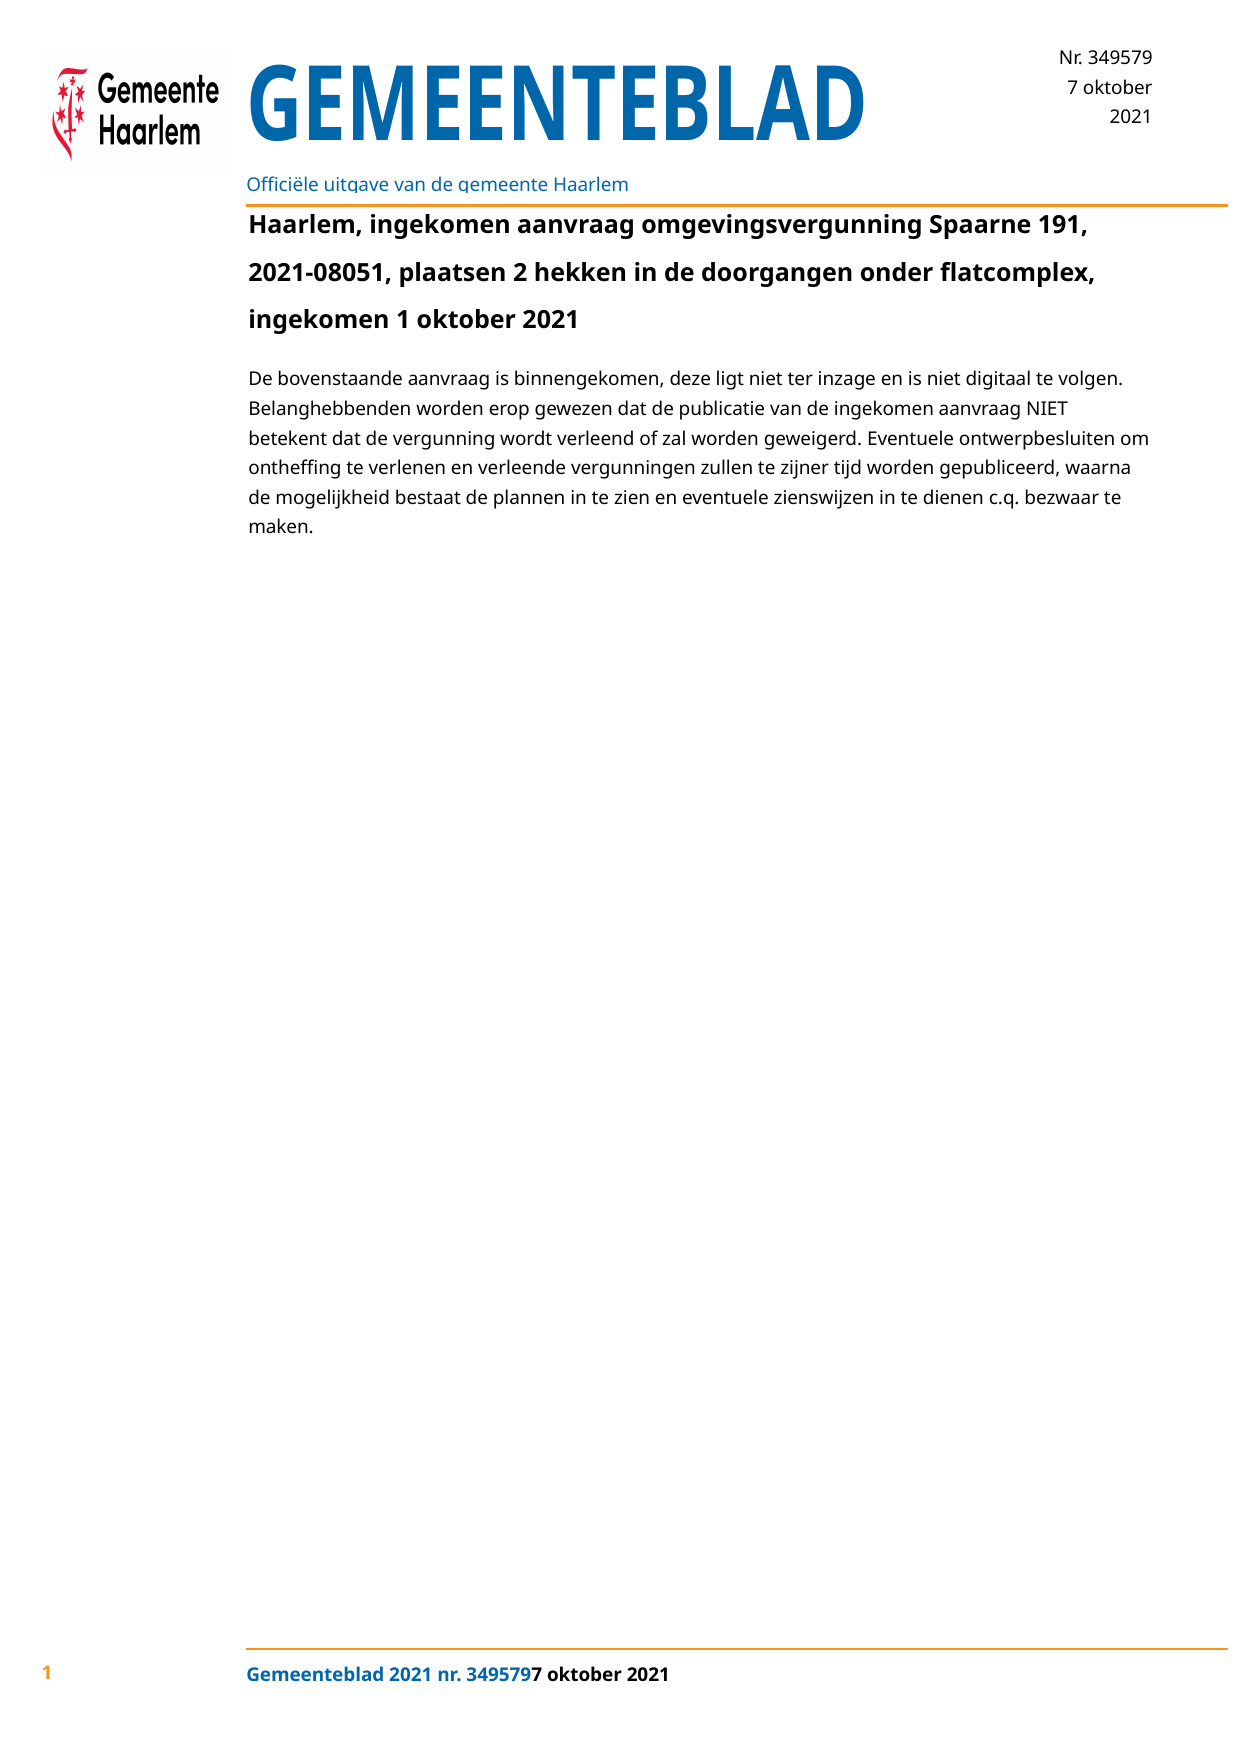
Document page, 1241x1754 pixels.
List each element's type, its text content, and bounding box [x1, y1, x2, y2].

text Haarlem, ingekomen aanvraag omgevingsvergunning Spaarne 191, 2021-08051, plaatsen 2 hekken in de doorgangen onder flatcomplex, ingekomen 1 oktober 2021 [248, 207, 1152, 336]
picture [41, 47, 231, 172]
text De bovenstaande aanvraag is binnengekomen, deze ligt niet ter inzage en is niet digitaal te volgen. Belanghebbenden worden erop gewezen dat de publicatie van de ingekomen aanvraag NIET betekent dat de vergunning wordt verleend of zal worden geweigerd. Eventuele ontwerpbesluiten om ontheffing te verlenen en verleende vergunningen zullen te zijner tijd worden gepubliceerd, waarna de mogelijkheid bestaat de plannen in te zien en eventuele zienswijzen in te dienen c.q. bezwaar te maken. [248, 366, 1152, 539]
